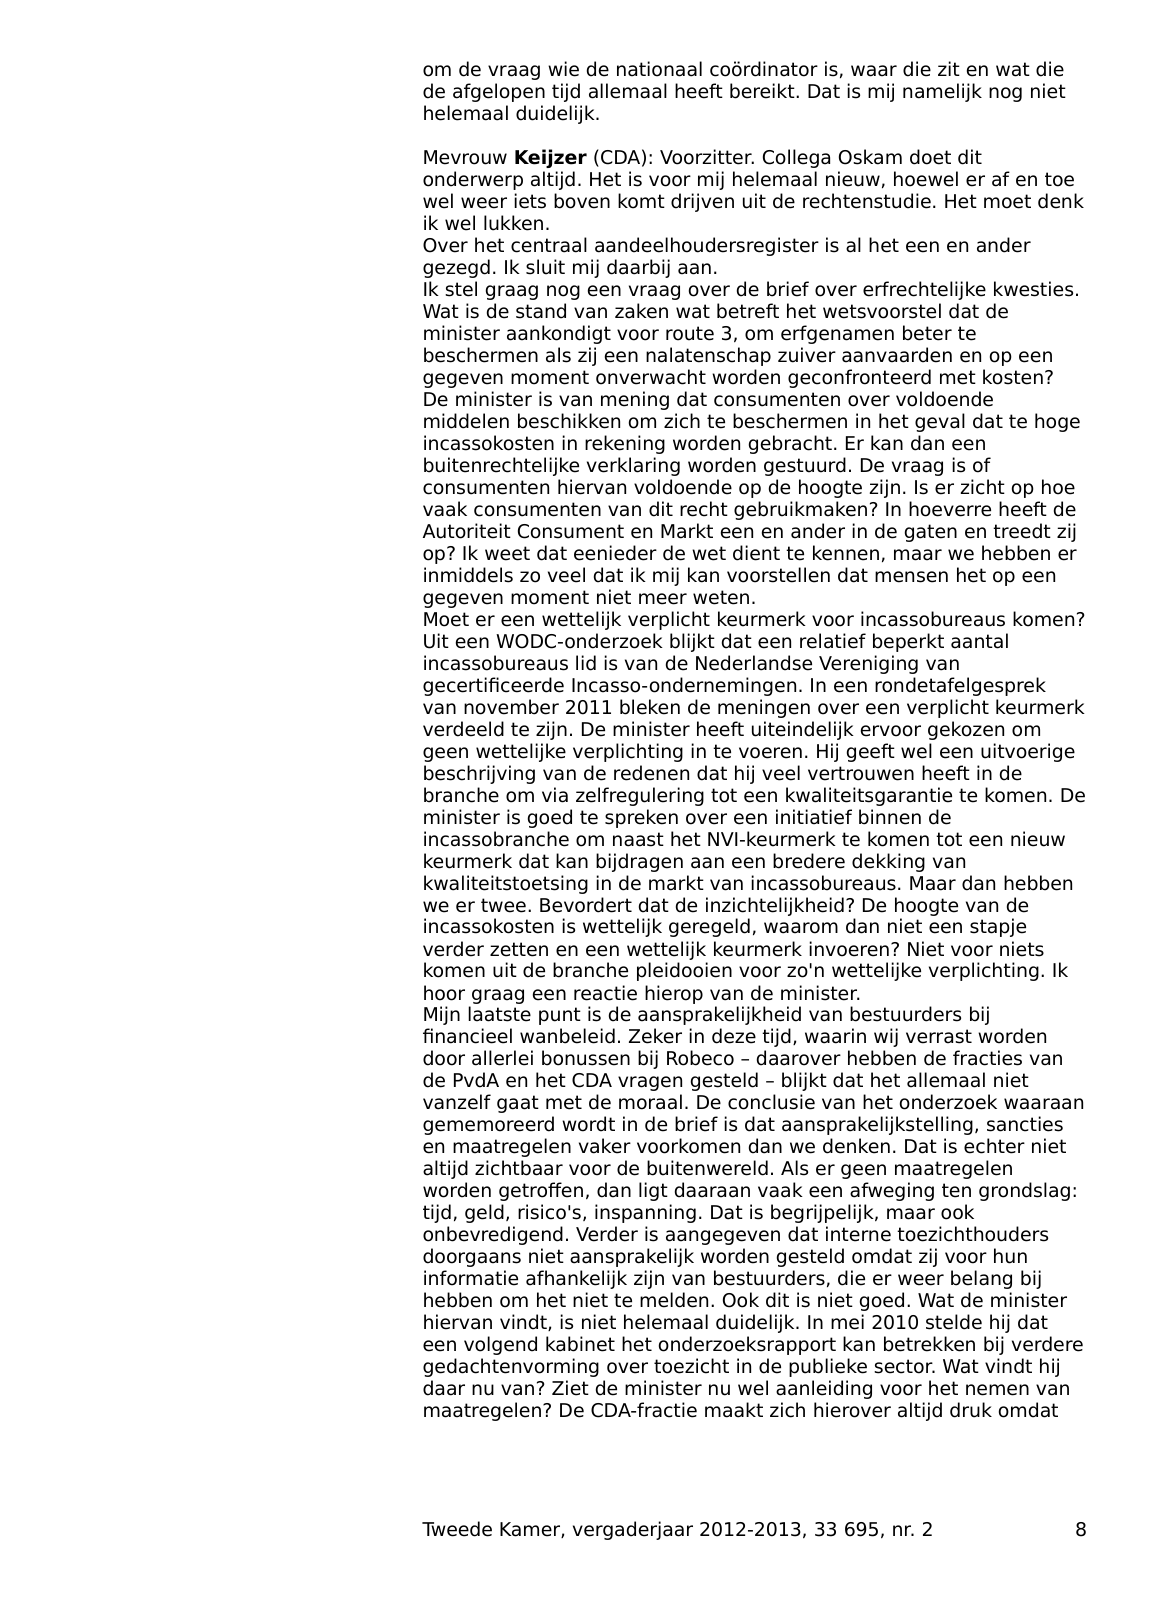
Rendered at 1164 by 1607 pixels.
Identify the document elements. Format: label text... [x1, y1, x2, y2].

text Mijn laatste punt is de aansprakelijkheid van bestuurders bij financieel wanbeleid. Zeker in deze tijd, waarin wij verrast worden door allerlei bonussen bij Robeco – daarover hebben de fracties van de PvdA en het CDA vragen gesteld – blijkt dat het allemaal niet vanzelf gaat met de moraal. De conclusie van het onderzoek waaraan gememoreerd wordt in de brief is dat aansprakelijkstelling, sancties en maatregelen vaker voorkomen dan we denken. Dat is echter niet altijd zichtbaar voor de buitenwereld. Als er geen maatregelen worden getroffen, dan ligt daaraan vaak een afweging ten grondslag: tijd, geld, risico's, inspanning. Dat is begrijpelijk, maar ook onbevredigend. Verder is aangegeven dat interne toezichthouders doorgaans niet aansprakelijk worden gesteld omdat zij voor hun informatie afhankelijk zijn van bestuurders, die er weer belang bij hebben om het niet te melden. Ook dit is niet goed. Wat de minister hiervan vindt, is niet helemaal duidelijk. In mei 2010 stelde hij dat een volgend kabinet het onderzoeksrapport kan betrekken bij verdere gedachtenvorming over toezicht in de publieke sector. Wat vindt hij daar nu van? Ziet de minister nu wel aanleiding voor het nemen van maatregelen? De CDA-fractie maakt zich hierover altijd druk omdat [422, 1004, 1087, 1422]
text Moet er een wettelijk verplicht keurmerk voor incassobureaus komen? Uit een WODC-onderzoek blijkt dat een relatief beperkt aantal incassobureaus lid is van de Nederlandse Vereniging van gecertificeerde Incasso-ondernemingen. In een rondetafelgesprek van november 2011 bleken de meningen over een verplicht keurmerk verdeeld te zijn. De minister heeft uiteindelijk ervoor gekozen om geen wettelijke verplichting in te voeren. Hij geeft wel een uitvoerige beschrijving van de redenen dat hij veel vertrouwen heeft in de branche om via zelfregulering tot een kwaliteitsgarantie te komen. De minister is goed te spreken over een initiatief binnen de incassobranche om naast het NVI-keurmerk te komen tot een nieuw keurmerk dat kan bijdragen aan een bredere dekking van kwaliteitstoetsing in de markt van incassobureaus. Maar dan hebben we er twee. Bevordert dat de inzichtelijkheid? De hoogte van de incassokosten is wettelijk geregeld, waarom dan niet een stapje verder zetten en een wettelijk keurmerk invoeren? Niet voor niets komen uit de branche pleidooien voor zo'n wettelijke verplichting. Ik hoor graag een reactie hierop van de minister. [422, 609, 1087, 1004]
text Mevrouw Keijzer (CDA): Voorzitter. Collega Oskam doet dit onderwerp altijd. Het is voor mij helemaal nieuw, hoewel er af en toe wel weer iets boven komt drijven uit de rechtenstudie. Het moet denk ik wel lukken. [422, 147, 1087, 235]
text Ik stel graag nog een vraag over de brief over erfrechtelijke kwesties. Wat is de stand van zaken wat betreft het wetsvoorstel dat de minister aankondigt voor route 3, om erfgenamen beter te beschermen als zij een nalatenschap zuiver aanvaarden en op een gegeven moment onverwacht worden geconfronteerd met kosten? [422, 279, 1087, 389]
text om de vraag wie de nationaal coördinator is, waar die zit en wat die de afgelopen tijd allemaal heeft bereikt. Dat is mij namelijk nog niet helemaal duidelijk. [422, 59, 1087, 125]
text De minister is van mening dat consumenten over voldoende middelen beschikken om zich te beschermen in het geval dat te hoge incassokosten in rekening worden gebracht. Er kan dan een buitenrechtelijke verklaring worden gestuurd. De vraag is of consumenten hiervan voldoende op de hoogte zijn. Is er zicht op hoe vaak consumenten van dit recht gebruikmaken? In hoeverre heeft de Autoriteit Consument en Markt een en ander in de gaten en treedt zij op? Ik weet dat eenieder de wet dient te kennen, maar we hebben er inmiddels zo veel dat ik mij kan voorstellen dat mensen het op een gegeven moment niet meer weten. [422, 389, 1087, 609]
text Over het centraal aandeelhoudersregister is al het een en ander gezegd. Ik sluit mij daarbij aan. [422, 235, 1087, 279]
